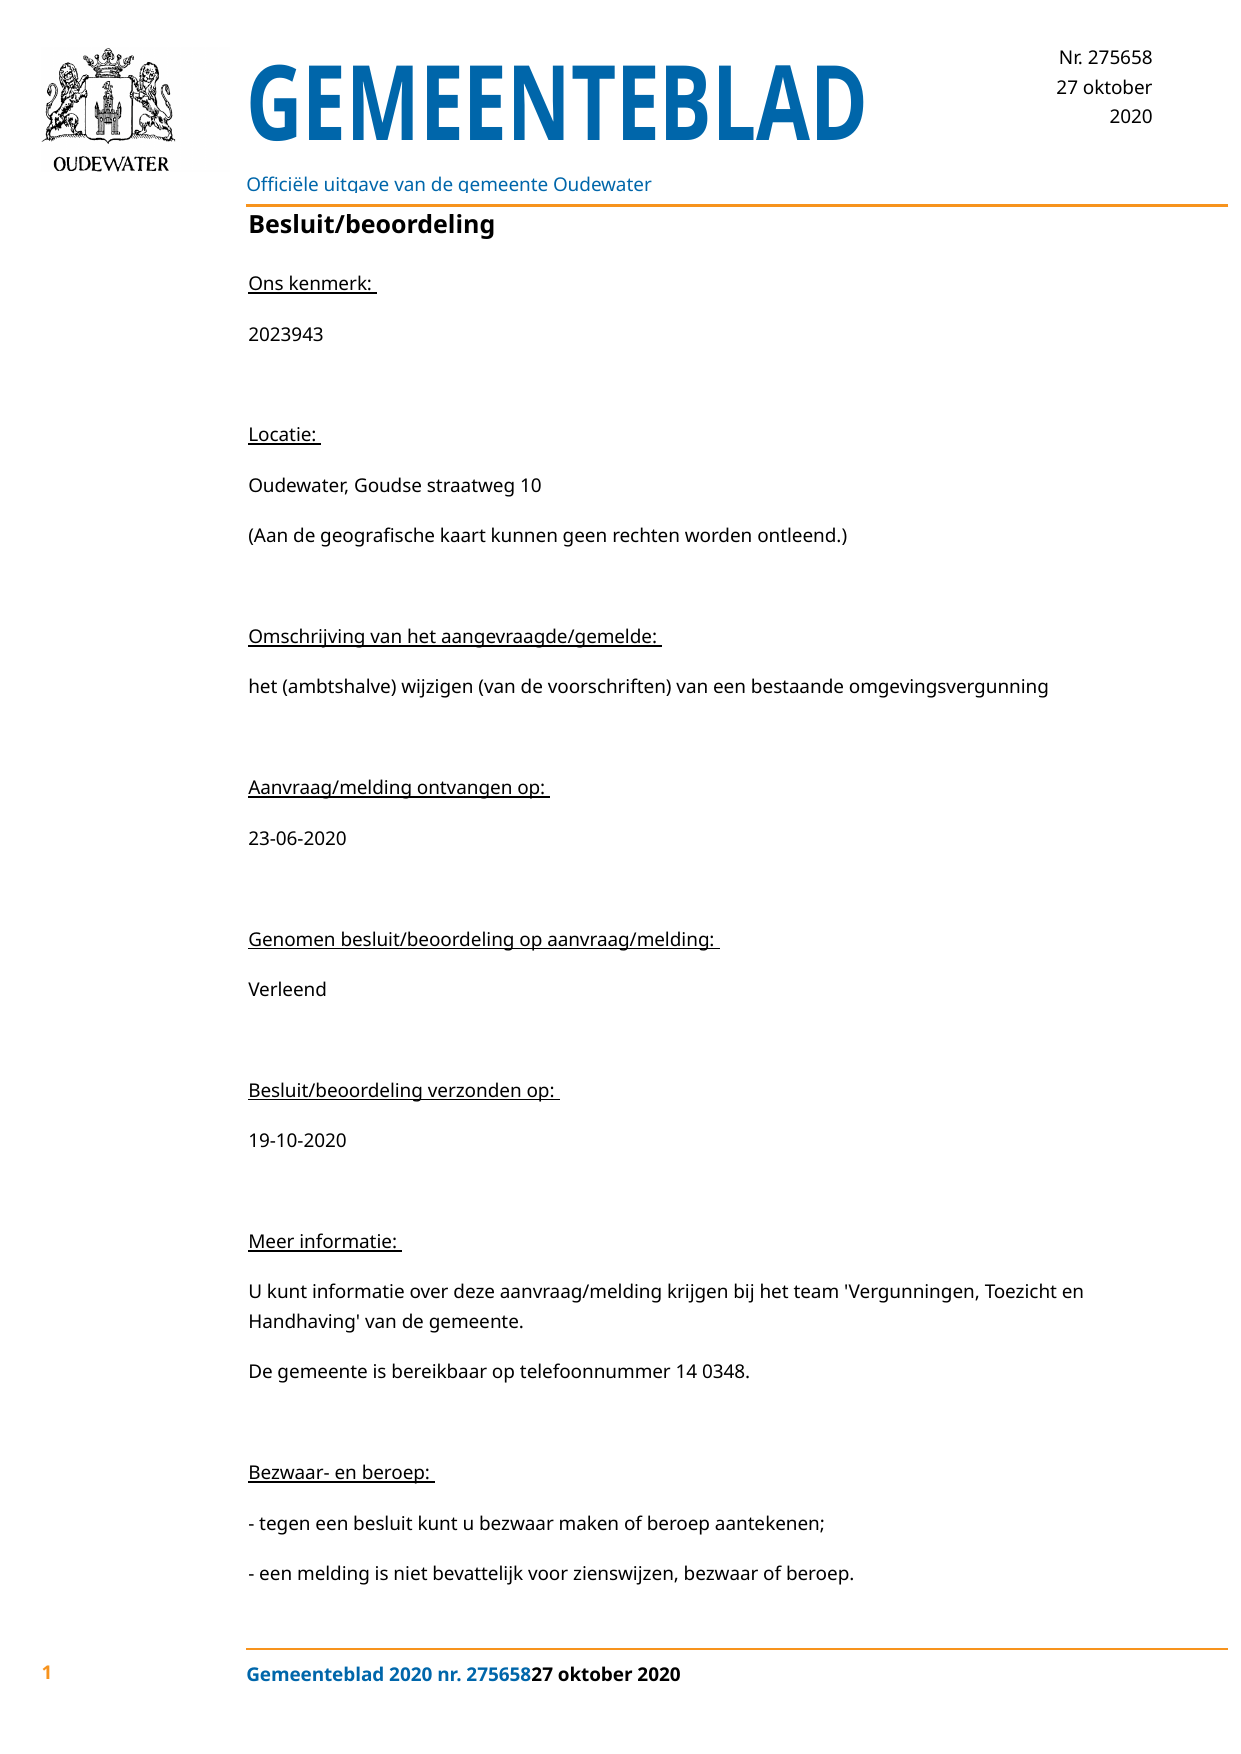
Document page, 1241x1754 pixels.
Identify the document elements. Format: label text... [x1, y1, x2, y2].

text 2023943 [248, 321, 1152, 346]
text Locatie: [248, 422, 1152, 447]
text het (ambtshalve) wijzigen (van de voorschriften) van een bestaande omgevingsvergunning [248, 674, 1152, 699]
text - een melding is niet bevattelijk voor zienswijzen, bezwaar of beroep. [248, 1560, 1152, 1586]
text Omschrijving van het aangevraagde/gemelde: [248, 623, 1152, 649]
text (Aan de geografische kaart kunnen geen rechten worden ontleend.) [248, 522, 1152, 548]
text Besluit/beoordeling [248, 207, 1152, 241]
text Bezwaar- en beroep: [248, 1459, 1152, 1485]
text Besluit/beoordeling verzonden op: [248, 1077, 1152, 1103]
text Verleend [248, 976, 1152, 1002]
text Oudewater, Goudse straatweg 10 [248, 472, 1152, 498]
text - tegen een besluit kunt u bezwaar maken of beroep aantekenen; [248, 1510, 1152, 1536]
text U kunt informatie over deze aanvraag/melding krijgen bij het team 'Vergunningen, Toezicht en Handhaving' van de gemeente. [248, 1279, 1152, 1334]
picture [41, 47, 231, 172]
text Aanvraag/melding ontvangen op: [248, 774, 1152, 800]
text De gemeente is bereikbaar op telefoonnummer 14 0348. [248, 1359, 1152, 1384]
text 19-10-2020 [248, 1127, 1152, 1153]
text 23-06-2020 [248, 825, 1152, 851]
text Meer informatie: [248, 1228, 1152, 1254]
text Genomen besluit/beoordeling op aanvraag/melding: [248, 926, 1152, 951]
text Ons kenmerk: [248, 270, 1152, 296]
